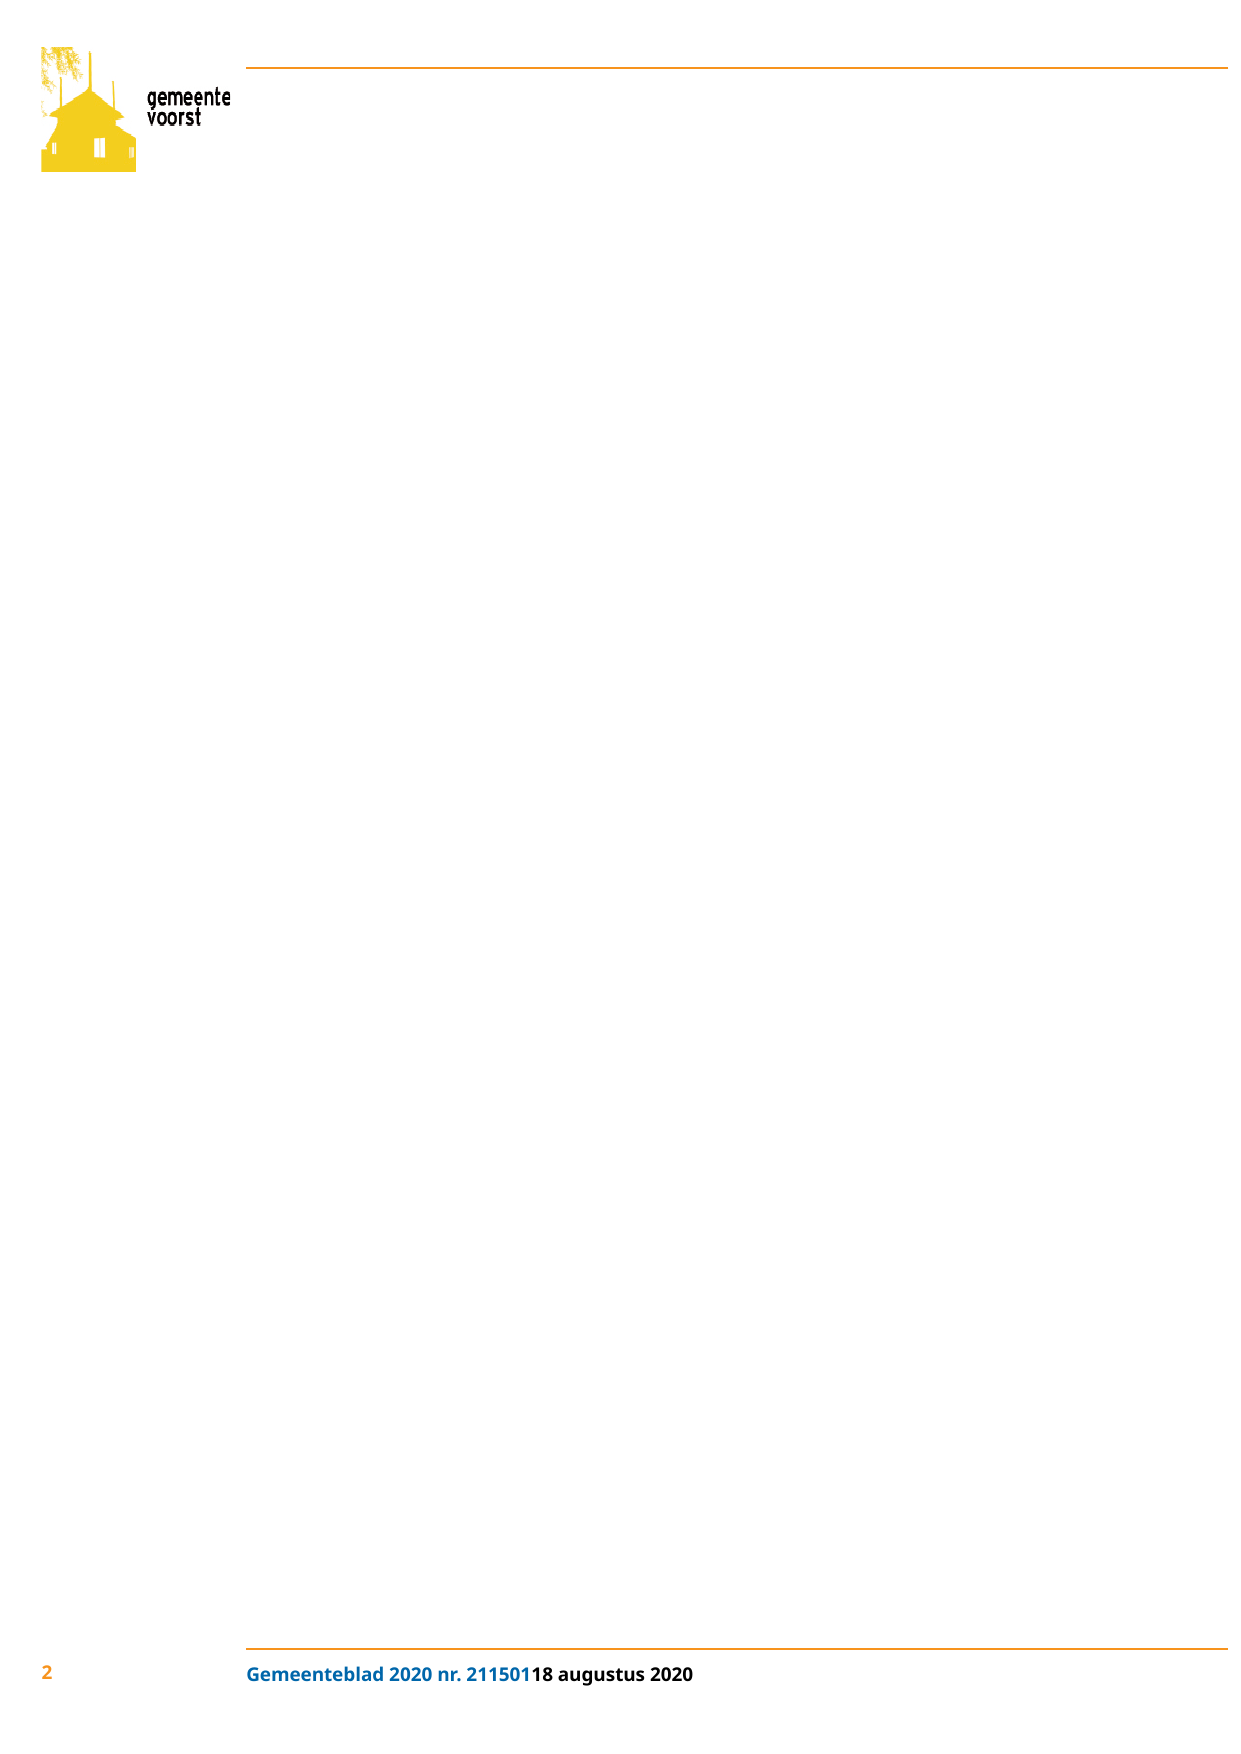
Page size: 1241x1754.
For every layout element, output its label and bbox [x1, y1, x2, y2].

picture [41, 47, 231, 172]
